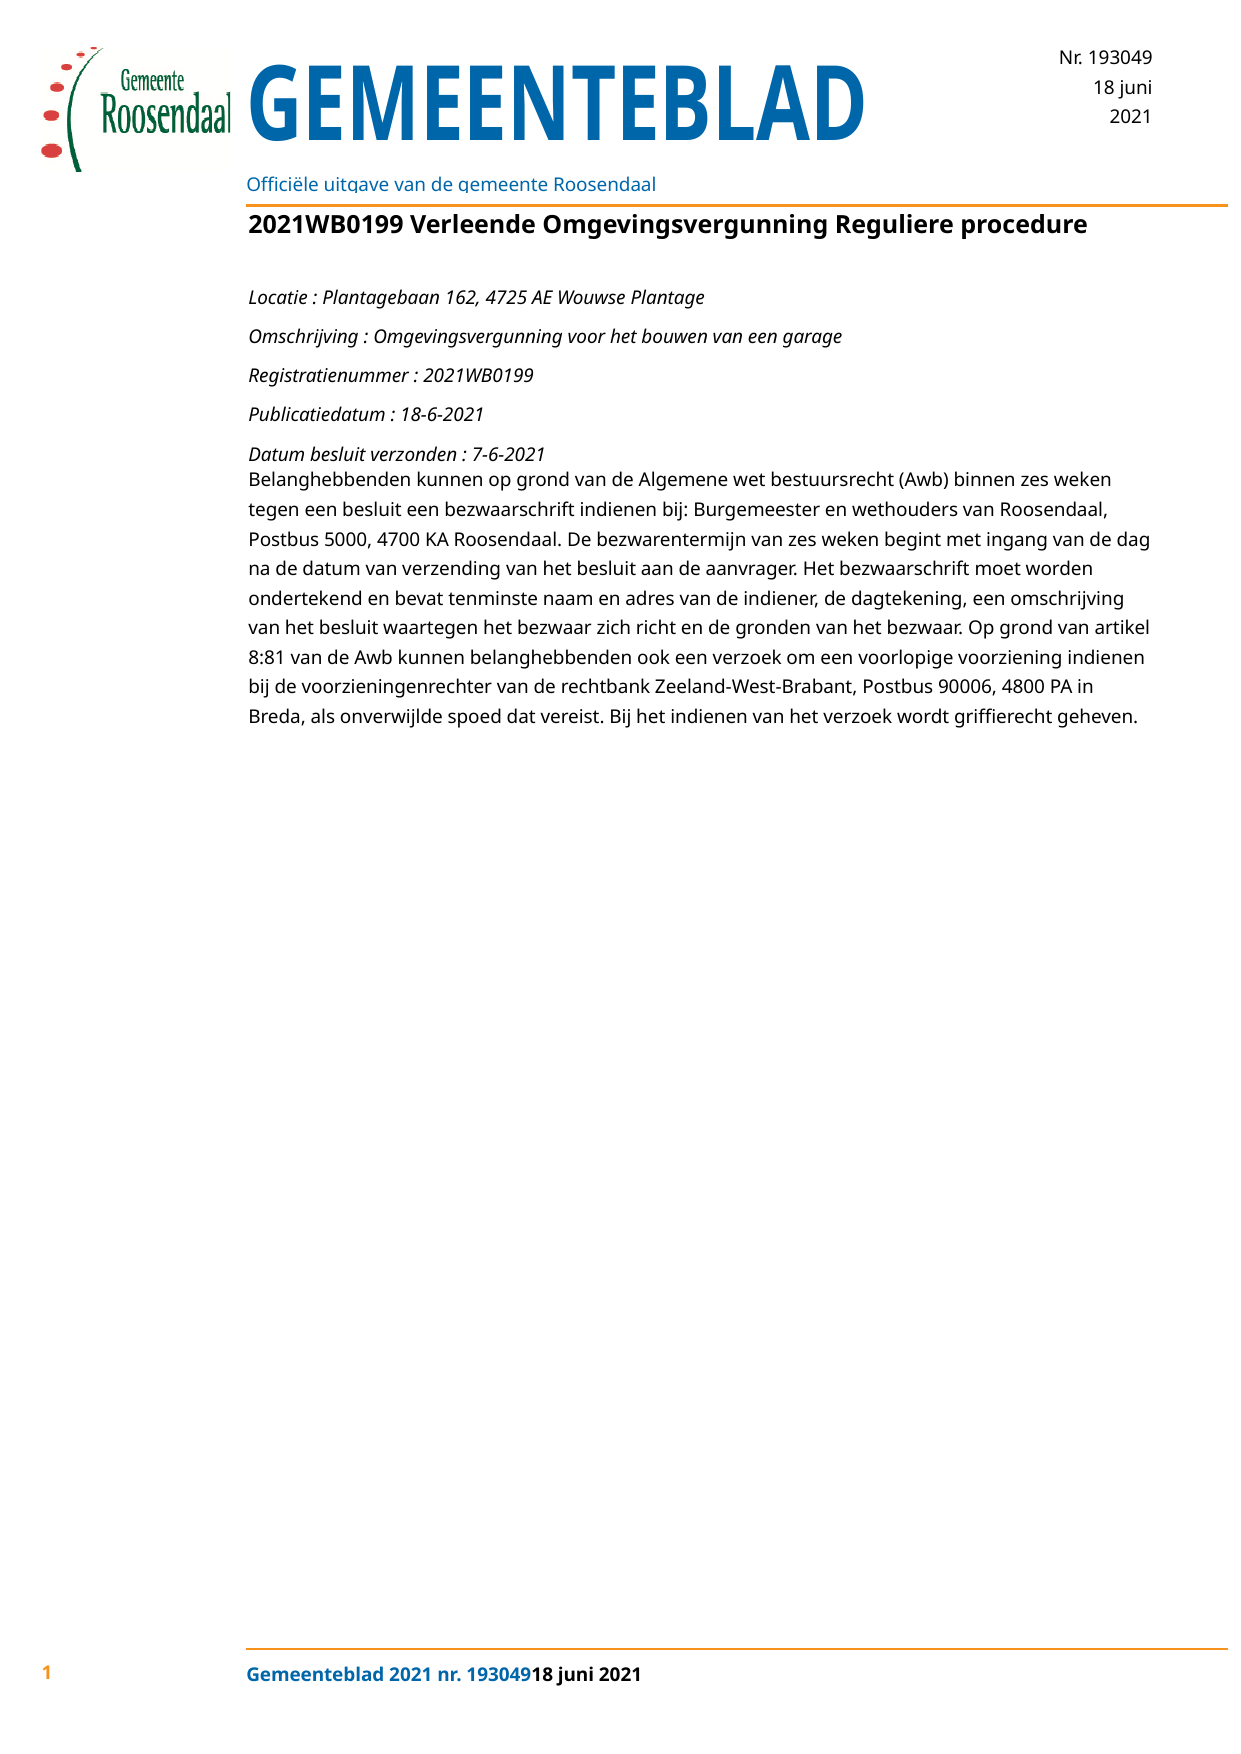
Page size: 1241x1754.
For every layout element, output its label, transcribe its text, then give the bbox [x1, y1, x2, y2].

text Belanghebbenden kunnen op grond van de Algemene wet bestuursrecht (Awb) binnen zes weken tegen een besluit een bezwaarschrift indienen bij: Burgemeester en wethouders van Roosendaal, Postbus 5000, 4700 KA Roosendaal. De bezwarentermijn van zes weken begint met ingang van de dag na de datum van verzending van het besluit aan de aanvrager. Het bezwaarschrift moet worden ondertekend en bevat tenminste naam en adres van de indiener, de dagtekening, een omschrijving van het besluit waartegen het bezwaar zich richt en de gronden van het bezwaar. Op grond van artikel 8:81 van de Awb kunnen belanghebbenden ook een verzoek om een voorlopige voorziening indienen bij de voorzieningenrechter van de rechtbank Zeeland-West-Brabant, Postbus 90006, 4800 PA in Breda, als onverwijlde spoed dat vereist. Bij het indienen van het verzoek wordt griffierecht geheven. [248, 467, 1152, 729]
text Omschrijving : Omgevingsvergunning voor het bouwen van een garage [248, 323, 1152, 349]
text Datum besluit verzonden : 7-6-2021 [248, 441, 1152, 467]
text Registratienummer : 2021WB0199 [248, 362, 1152, 388]
text Locatie : Plantagebaan 162, 4725 AE Wouwse Plantage [248, 284, 1152, 309]
text Publicatiedatum : 18-6-2021 [248, 402, 1152, 427]
text 2021WB0199 Verleende Omgevingsvergunning Reguliere procedure [248, 207, 1152, 241]
picture [41, 47, 231, 172]
